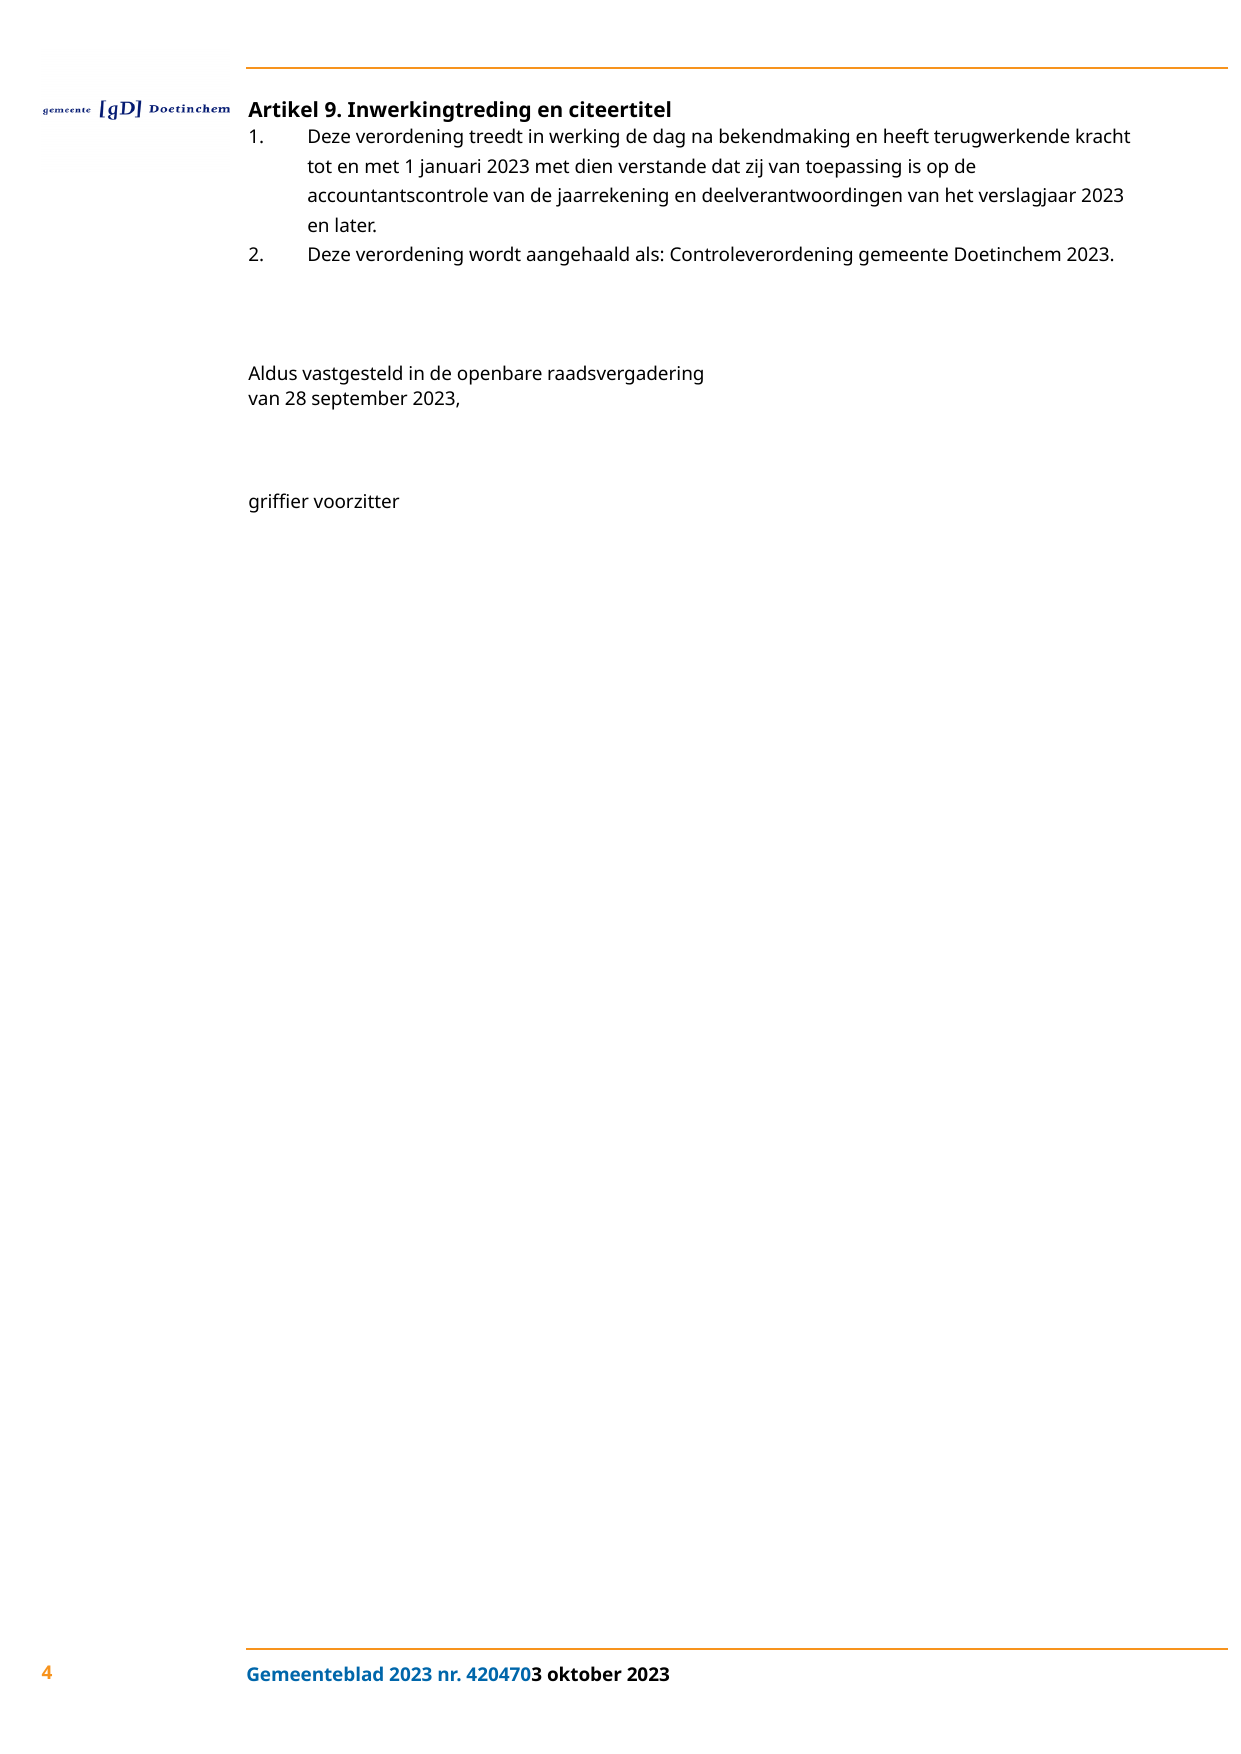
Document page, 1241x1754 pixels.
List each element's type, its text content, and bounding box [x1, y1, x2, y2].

text Artikel 9. Inwerkingtreding en citeertitel [248, 95, 1152, 123]
text van 28 september 2023, [248, 386, 1152, 411]
list Deze verordening wordt aangehaald als: Controleverordening gemeente Doetinchem 2023. [248, 242, 1152, 267]
picture [41, 47, 231, 172]
text Aldus vastgesteld in de openbare raadsvergadering [248, 360, 1152, 386]
text griffier voorzitter [248, 488, 1152, 514]
list Deze verordening treedt in werking de dag na bekendmaking en heeft terugwerkende kracht tot en met 1 januari 2023 met dien verstande dat zij van toepassing is op de accountantscontrole van de jaarrekening en deelverantwoordingen van het verslagjaar 2023 en later. [248, 123, 1152, 238]
